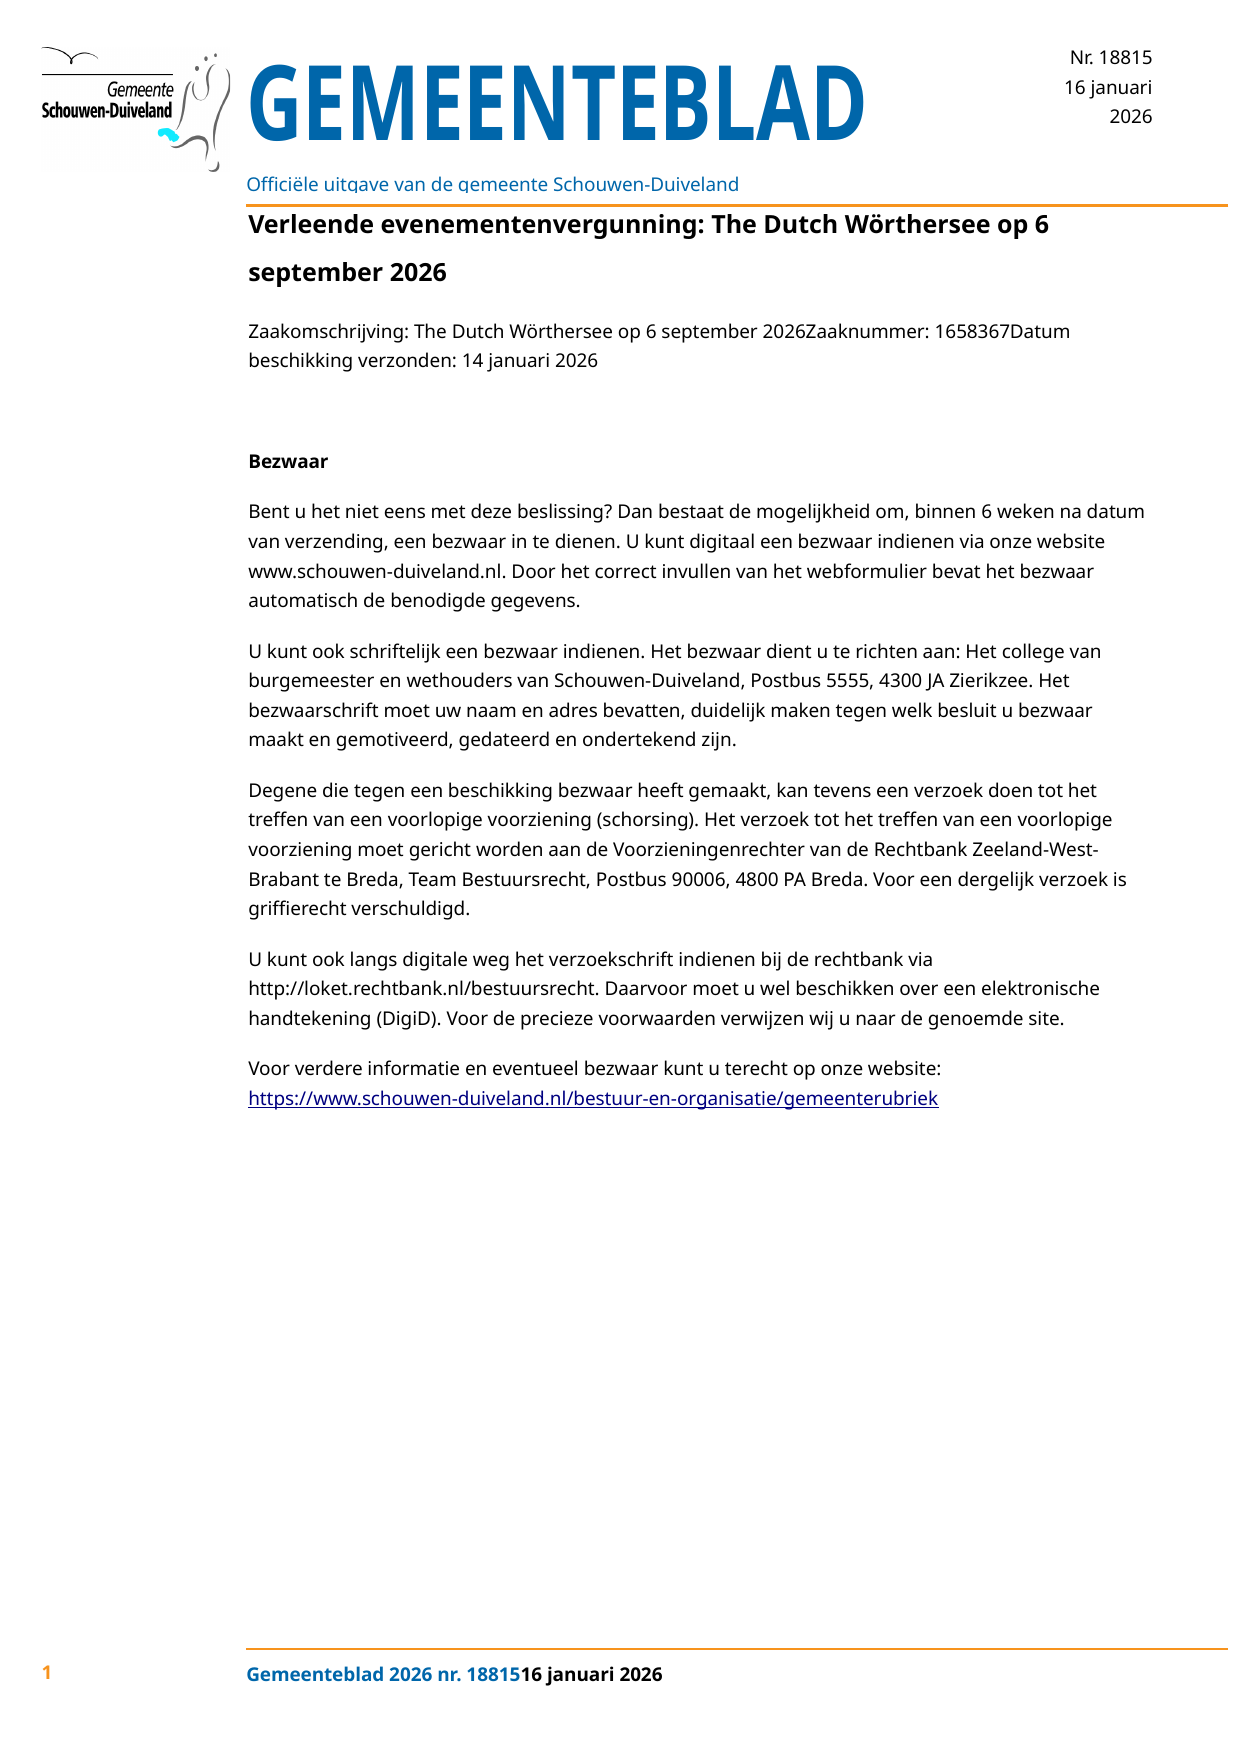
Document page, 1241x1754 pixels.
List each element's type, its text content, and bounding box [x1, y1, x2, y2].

text U kunt ook langs digitale weg het verzoekschrift indienen bij de rechtbank via http://loket.rechtbank.nl/bestuursrecht. Daarvoor moet u wel beschikken over een elektronische handtekening (DigiD). Voor de precieze voorwaarden verwijzen wij u naar de genoemde site. [248, 946, 1152, 1031]
text Bent u het niet eens met deze beslissing? Dan bestaat de mogelijkheid om, binnen 6 weken na datum van verzending, een bezwaar in te dienen. U kunt digitaal een bezwaar indienen via onze website www.schouwen-duiveland.nl. Door het correct invullen van het webformulier bevat het bezwaar automatisch de benodigde gegevens. [248, 499, 1152, 613]
text Voor verdere informatie en eventueel bezwaar kunt u terecht op onze website: https://www.schouwen-duiveland.nl/bestuur-en-organisatie/gemeenterubriek [248, 1055, 1152, 1111]
text Degene die tegen een beschikking bezwaar heeft gemaakt, kan tevens een verzoek doen tot het treffen van een voorlopige voorziening (schorsing). Het verzoek tot het treffen van een voorlopige voorziening moet gericht worden aan de Voorzieningenrechter van de Rechtbank Zeeland-West-Brabant te Breda, Team Bestuursrecht, Postbus 90006, 4800 PA Breda. Voor een dergelijk verzoek is griffierecht verschuldigd. [248, 777, 1152, 921]
text Bezwaar [248, 448, 1152, 474]
text Zaakomschrijving: The Dutch Wörthersee op 6 september 2026Zaaknummer: 1658367Datum beschikking verzonden: 14 januari 2026 [248, 318, 1152, 373]
picture [41, 47, 231, 172]
text U kunt ook schriftelijk een bezwaar indienen. Het bezwaar dient u te richten aan: Het college van burgemeester en wethouders van Schouwen-Duiveland, Postbus 5555, 4300 JA Zierikzee. Het bezwaarschrift moet uw naam en adres bevatten, duidelijk maken tegen welk besluit u bezwaar maakt en gemotiveerd, gedateerd en ondertekend zijn. [248, 638, 1152, 752]
text Verleende evenementenvergunning: The Dutch Wörthersee op 6 september 2026 [248, 207, 1152, 288]
